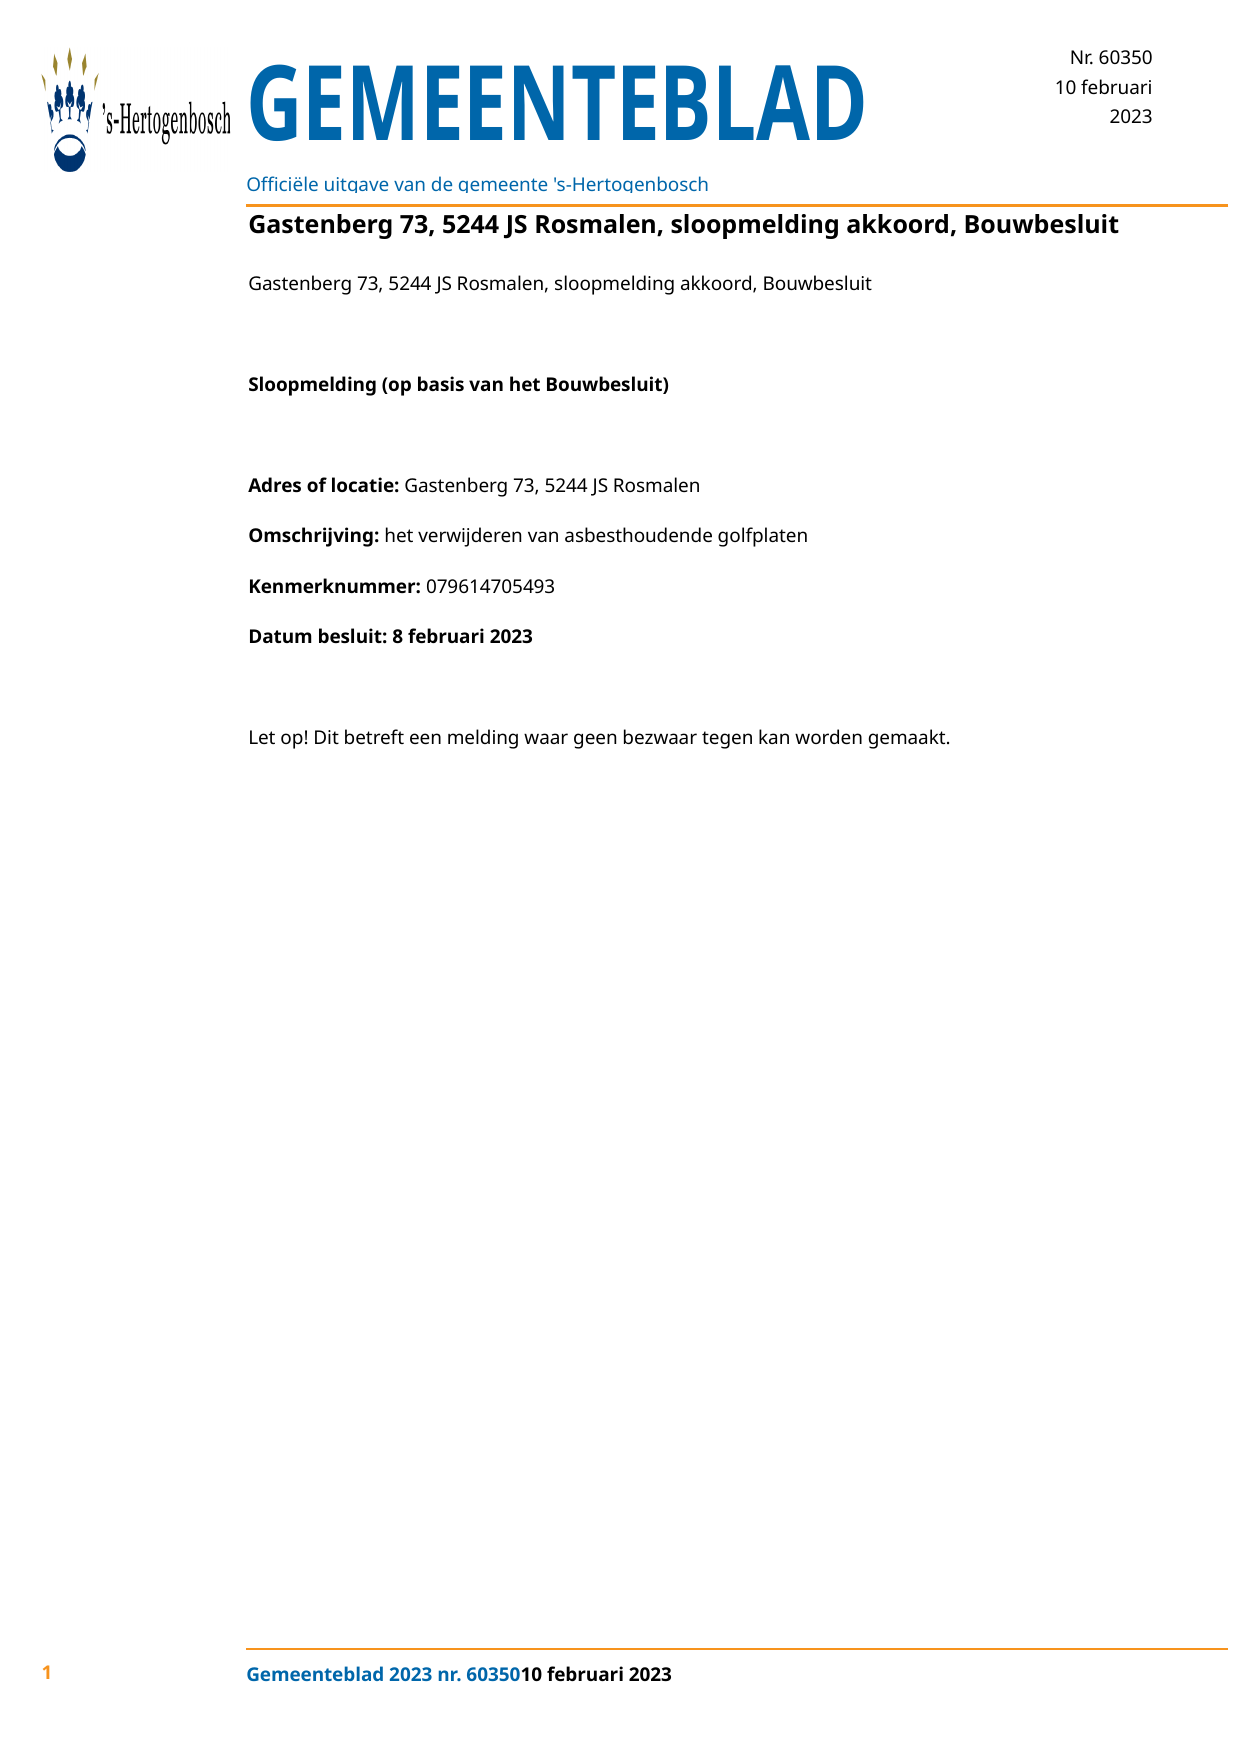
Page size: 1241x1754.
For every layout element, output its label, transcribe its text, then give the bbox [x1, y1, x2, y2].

text Adres of locatie: Gastenberg 73, 5244 JS Rosmalen [248, 472, 1152, 498]
text Let op! Dit betreft een melding waar geen bezwaar tegen kan worden gemaakt. [248, 724, 1152, 750]
text Omschrijving: het verwijderen van asbesthoudende golfplaten [248, 522, 1152, 548]
text Datum besluit: 8 februari 2023 [248, 623, 1152, 649]
text Sloopmelding (op basis van het Bouwbesluit) [248, 371, 1152, 397]
text Gastenberg 73, 5244 JS Rosmalen, sloopmelding akkoord, Bouwbesluit [248, 207, 1152, 241]
text Gastenberg 73, 5244 JS Rosmalen, sloopmelding akkoord, Bouwbesluit [248, 270, 1152, 296]
picture [41, 47, 231, 172]
text Kenmerknummer: 079614705493 [248, 573, 1152, 598]
